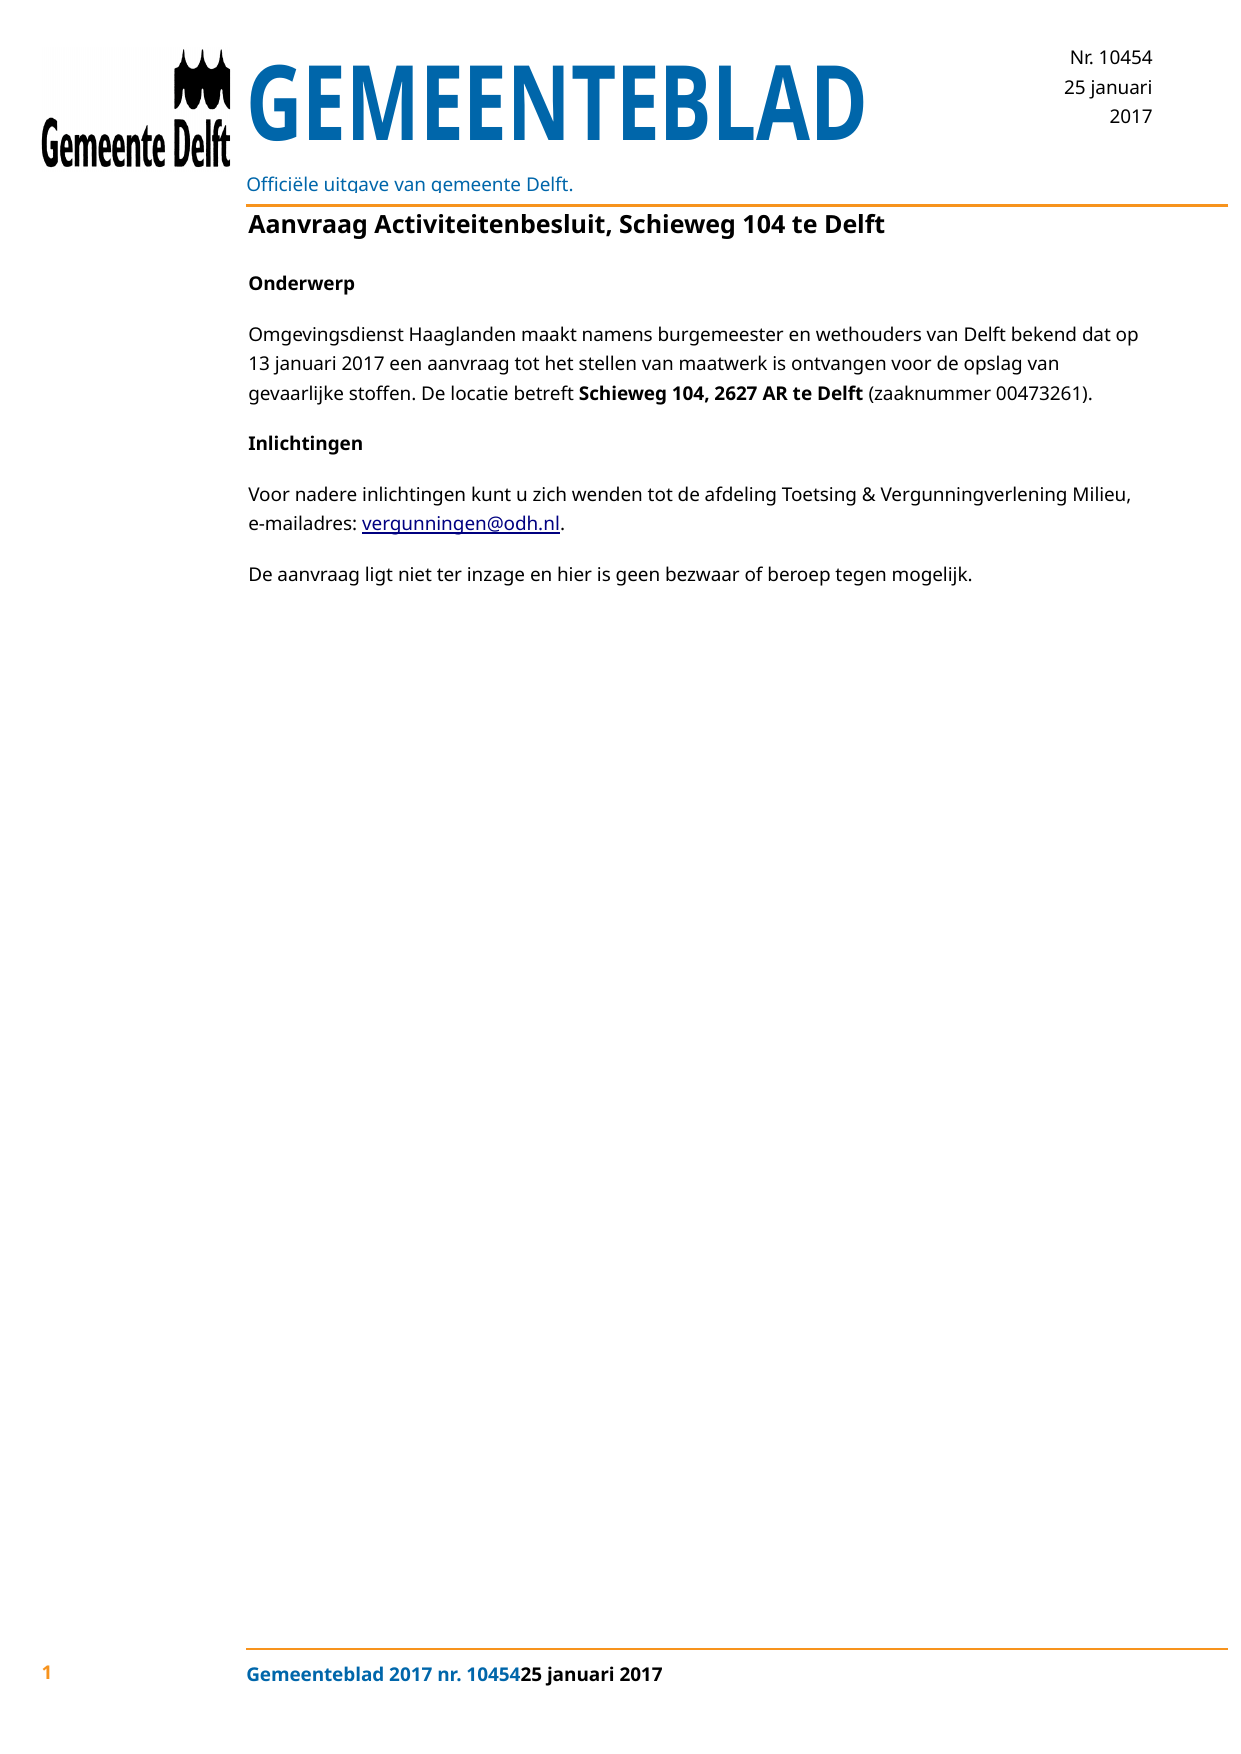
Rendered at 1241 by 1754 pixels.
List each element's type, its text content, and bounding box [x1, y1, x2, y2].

text Voor nadere inlichtingen kunt u zich wenden tot de afdeling Toetsing & Vergunningverlening Milieu, e-mailadres: vergunningen@odh.nl. [248, 481, 1152, 536]
text Onderwerp [248, 270, 1152, 296]
text Omgevingsdienst Haaglanden maakt namens burgemeester en wethouders van Delft bekend dat op 13 januari 2017 een aanvraag tot het stellen van maatwerk is ontvangen voor de opslag van gevaarlijke stoffen. De locatie betreft Schieweg 104, 2627 AR te Delft (zaaknummer 00473261). [248, 321, 1152, 406]
text De aanvraag ligt niet ter inzage en hier is geen bezwaar of beroep tegen mogelijk. [248, 561, 1152, 586]
text Inlichtingen [248, 430, 1152, 456]
picture [41, 47, 231, 172]
text Aanvraag Activiteitenbesluit, Schieweg 104 te Delft [248, 207, 1152, 241]
